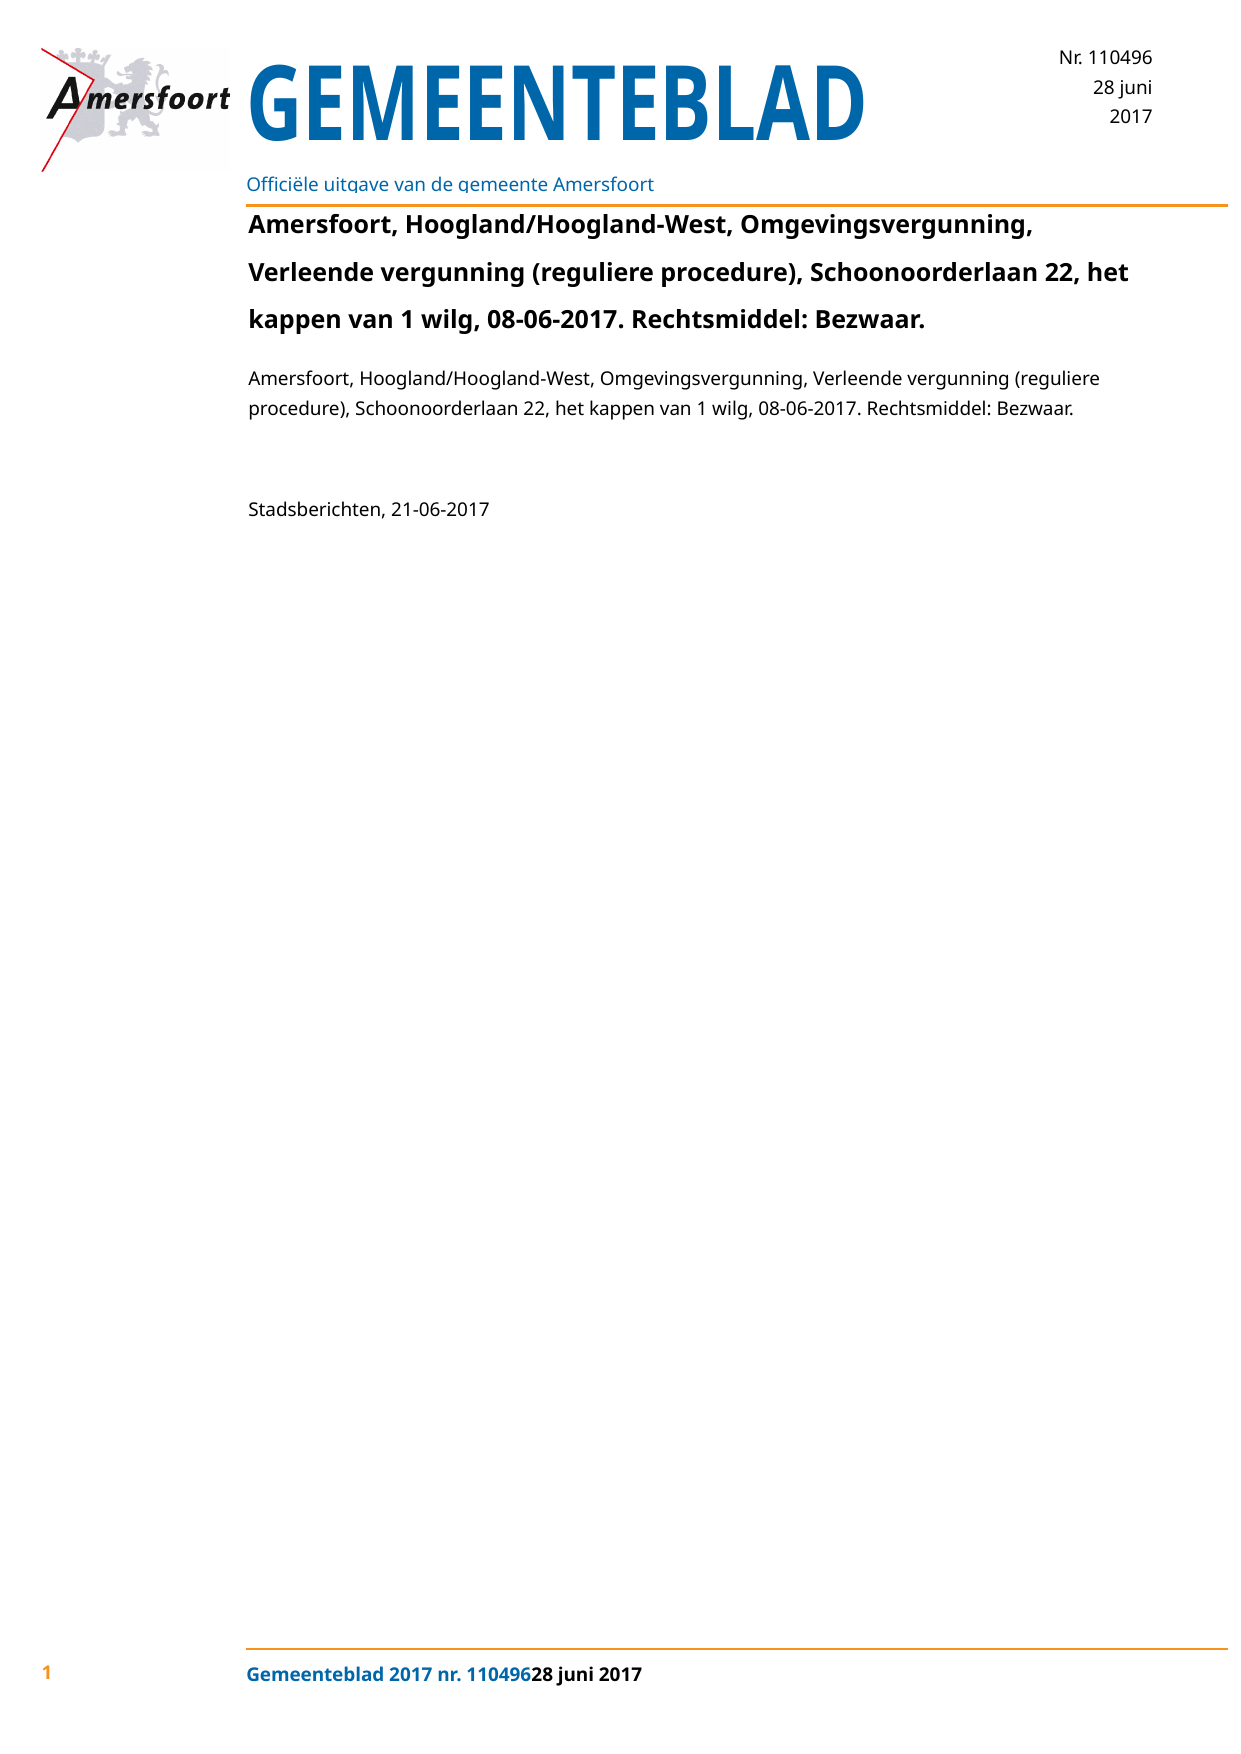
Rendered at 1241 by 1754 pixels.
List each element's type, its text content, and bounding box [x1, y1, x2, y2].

picture [41, 47, 231, 172]
text Stadsberichten, 21-06-2017 [248, 496, 1152, 522]
text Amersfoort, Hoogland/Hoogland-West, Omgevingsvergunning, Verleende vergunning (reguliere procedure), Schoonoorderlaan 22, het kappen van 1 wilg, 08-06-2017. Rechtsmiddel: Bezwaar. [248, 207, 1152, 336]
text Amersfoort, Hoogland/Hoogland-West, Omgevingsvergunning, Verleende vergunning (reguliere procedure), Schoonoorderlaan 22, het kappen van 1 wilg, 08-06-2017. Rechtsmiddel: Bezwaar. [248, 366, 1152, 421]
